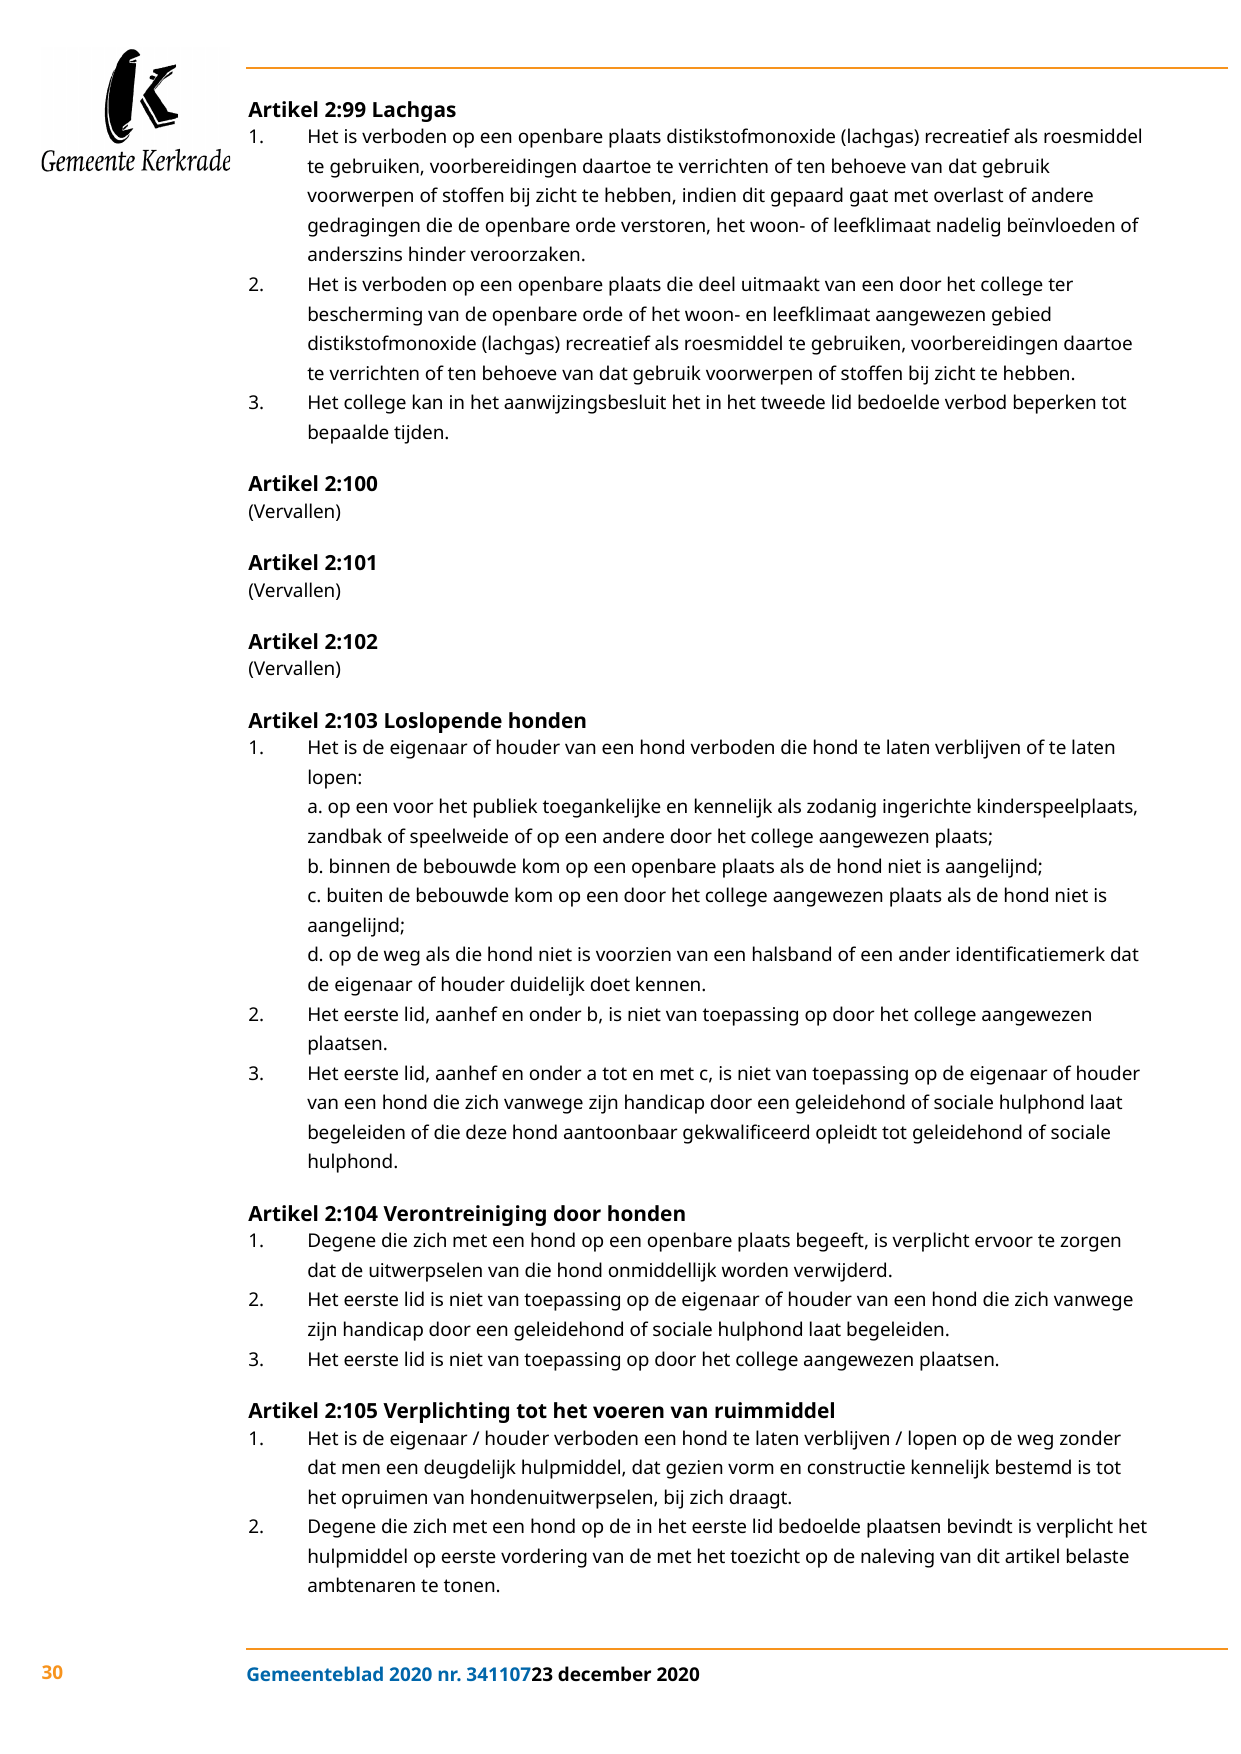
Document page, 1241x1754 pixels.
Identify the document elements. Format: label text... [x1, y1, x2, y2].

picture [41, 47, 231, 172]
text Artikel 2:102 [248, 627, 1152, 656]
text Artikel 2:105 Verplichting tot het voeren van ruimmiddel [248, 1396, 1152, 1425]
list Het is verboden op een openbare plaats distikstofmonoxide (lachgas) recreatief als roesmiddel te gebruiken, voorbereidingen daartoe te verrichten of ten behoeve van dat gebruik voorwerpen of stoffen bij zicht te hebben, indien dit gepaard gaat met overlast of andere gedragingen die de openbare orde verstoren, het woon- of leefklimaat nadelig beïnvloeden of anderszins hinder veroorzaken. [248, 123, 1152, 267]
list b. binnen de bebouwde kom op een openbare plaats als de hond niet is aangelijnd; [248, 853, 1152, 878]
list Het eerste lid, aanhef en onder a tot en met c, is niet van toepassing op de eigenaar of houder van een hond die zich vanwege zijn handicap door een geleidehond of sociale hulphond laat begeleiden of die deze hond aantoonbaar gekwalificeerd opleidt tot geleidehond of sociale hulphond. [248, 1060, 1152, 1174]
text (Vervallen) [248, 577, 1152, 602]
list d. op de weg als die hond niet is voorzien van een halsband of een ander identificatiemerk dat de eigenaar of houder duidelijk doet kennen. [248, 942, 1152, 997]
text Artikel 2:99 Lachgas [248, 95, 1152, 123]
list Het eerste lid is niet van toepassing op de eigenaar of houder van een hond die zich vanwege zijn handicap door een geleidehond of sociale hulphond laat begeleiden. [248, 1287, 1152, 1342]
text Artikel 2:100 [248, 469, 1152, 498]
list Het is verboden op een openbare plaats die deel uitmaakt van een door het college ter bescherming van de openbare orde of het woon- en leefklimaat aangewezen gebied distikstofmonoxide (lachgas) recreatief als roesmiddel te gebruiken, voorbereidingen daartoe te verrichten of ten behoeve van dat gebruik voorwerpen of stoffen bij zicht te hebben. [248, 271, 1152, 386]
list a. op een voor het publiek toegankelijke en kennelijk als zodanig ingerichte kinderspeelplaats, zandbak of speelweide of op een andere door het college aangewezen plaats; [248, 794, 1152, 849]
text Artikel 2:103 Loslopende honden [248, 706, 1152, 734]
list Degene die zich met een hond op de in het eerste lid bedoelde plaatsen bevindt is verplicht het hulpmiddel op eerste vordering van de met het toezicht op de naleving van dit artikel belaste ambtenaren te tonen. [248, 1513, 1152, 1598]
list Het is de eigenaar / houder verboden een hond te laten verblijven / lopen op de weg zonder dat men een deugdelijk hulpmiddel, dat gezien vorm en constructie kennelijk bestemd is tot het opruimen van hondenuitwerpselen, bij zich draagt. [248, 1425, 1152, 1509]
list Het eerste lid, aanhef en onder b, is niet van toepassing op door het college aangewezen plaatsen. [248, 1001, 1152, 1056]
text (Vervallen) [248, 656, 1152, 681]
text Artikel 2:101 [248, 548, 1152, 577]
list Het college kan in het aanwijzingsbesluit het in het tweede lid bedoelde verbod beperken tot bepaalde tijden. [248, 389, 1152, 445]
list Het eerste lid is niet van toepassing op door het college aangewezen plaatsen. [248, 1346, 1152, 1372]
list c. buiten de bebouwde kom op een door het college aangewezen plaats als de hond niet is aangelijnd; [248, 882, 1152, 938]
text Artikel 2:104 Verontreiniging door honden [248, 1199, 1152, 1227]
text (Vervallen) [248, 498, 1152, 524]
list Het is de eigenaar of houder van een hond verboden die hond te laten verblijven of te laten lopen: [248, 734, 1152, 790]
list Degene die zich met een hond op een openbare plaats begeeft, is verplicht ervoor te zorgen dat de uitwerpselen van die hond onmiddellijk worden verwijderd. [248, 1227, 1152, 1283]
